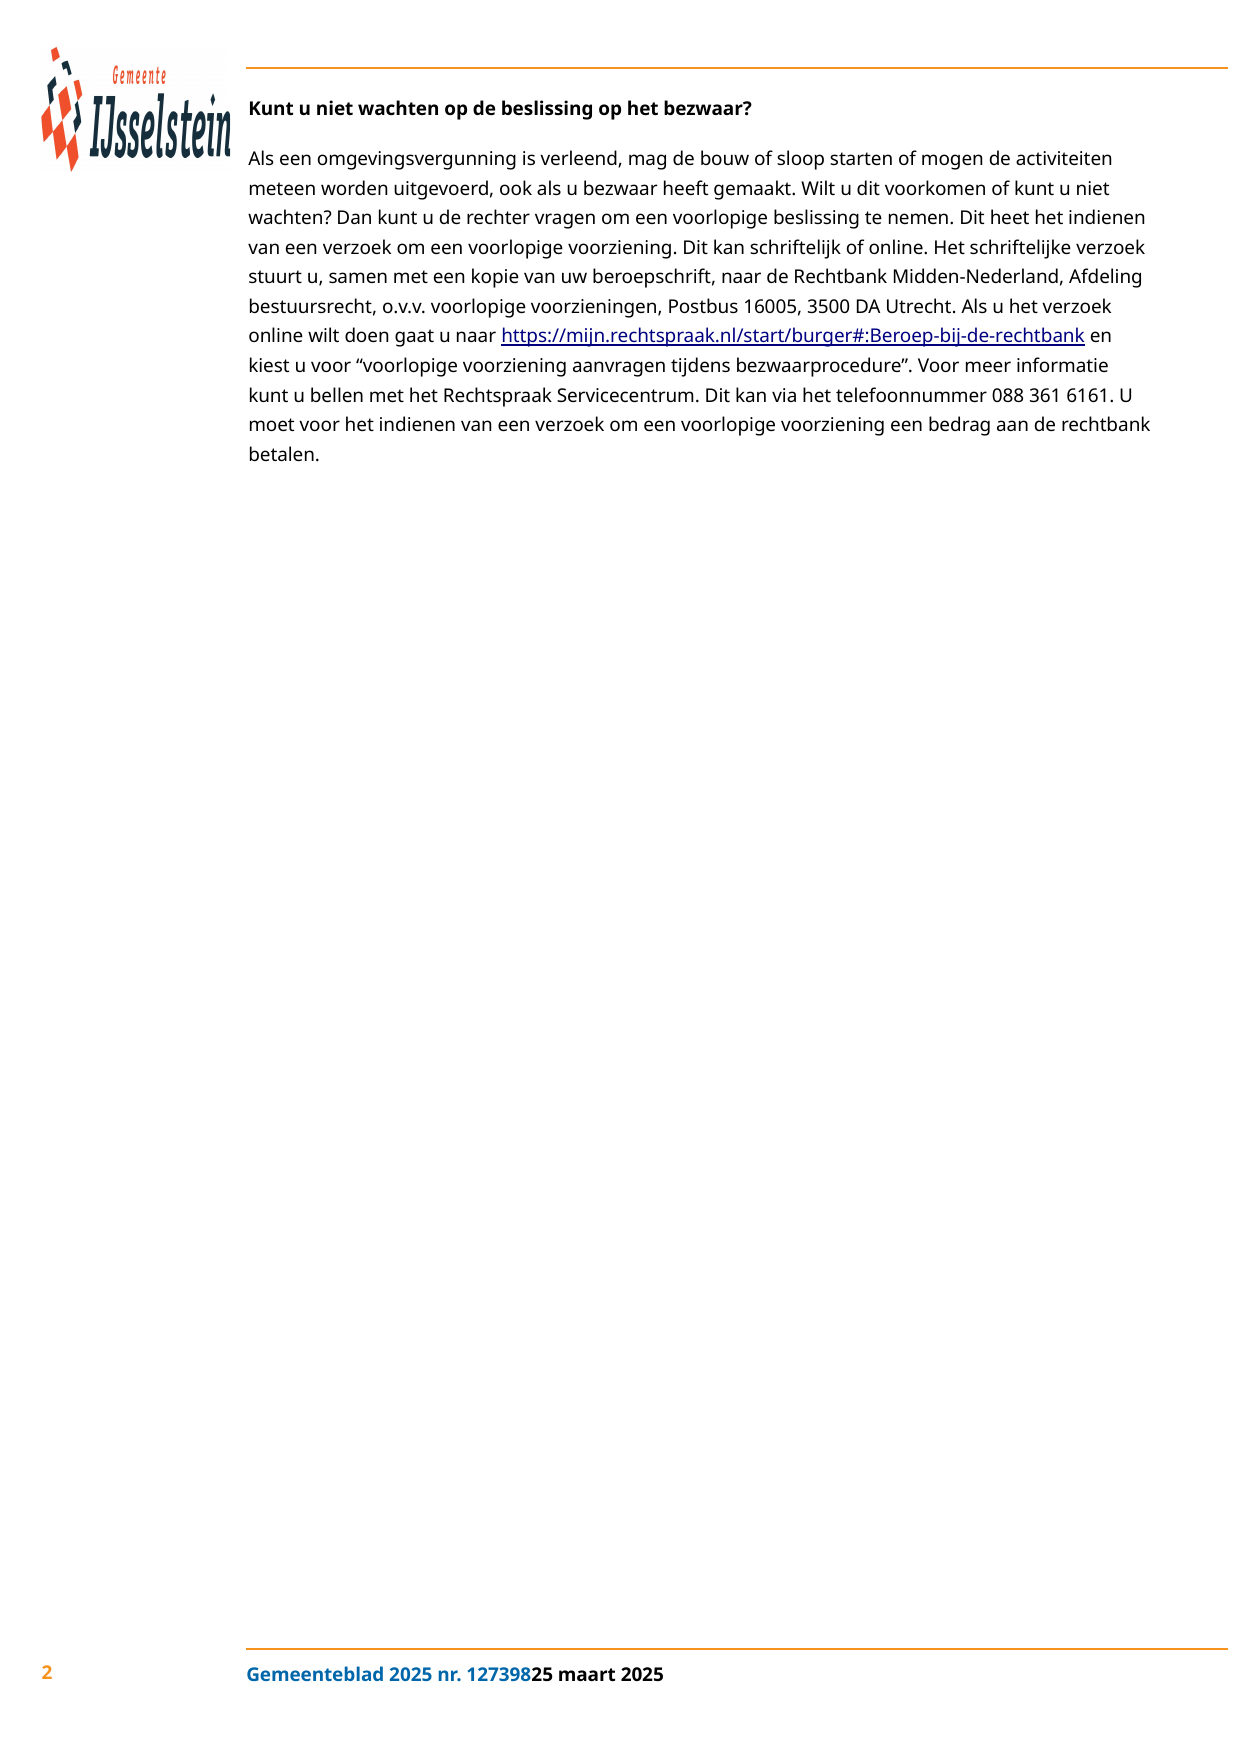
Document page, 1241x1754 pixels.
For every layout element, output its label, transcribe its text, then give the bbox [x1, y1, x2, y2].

text Als een omgevingsvergunning is verleend, mag de bouw of sloop starten of mogen de activiteiten meteen worden uitgevoerd, ook als u bezwaar heeft gemaakt. Wilt u dit voorkomen of kunt u niet wachten? Dan kunt u de rechter vragen om een voorlopige beslissing te nemen. Dit heet het indienen van een verzoek om een voorlopige voorziening. Dit kan schriftelijk of online. Het schriftelijke verzoek stuurt u, samen met een kopie van uw beroepschrift, naar de Rechtbank Midden-Nederland, Afdeling bestuursrecht, o.v.v. voorlopige voorzieningen, Postbus 16005, 3500 DA Utrecht. Als u het verzoek online wilt doen gaat u naar https://mijn.rechtspraak.nl/start/burger#:Beroep-bij-de-rechtbank en kiest u voor “voorlopige voorziening aanvragen tijdens bezwaarprocedure”. Voor meer informatie kunt u bellen met het Rechtspraak Servicecentrum. Dit kan via het telefoonnummer 088 361 6161. U moet voor het indienen van een verzoek om een voorlopige voorziening een bedrag aan de rechtbank betalen. [248, 145, 1152, 467]
picture [41, 47, 231, 172]
text Kunt u niet wachten op de beslissing op het bezwaar? [248, 95, 1152, 121]
